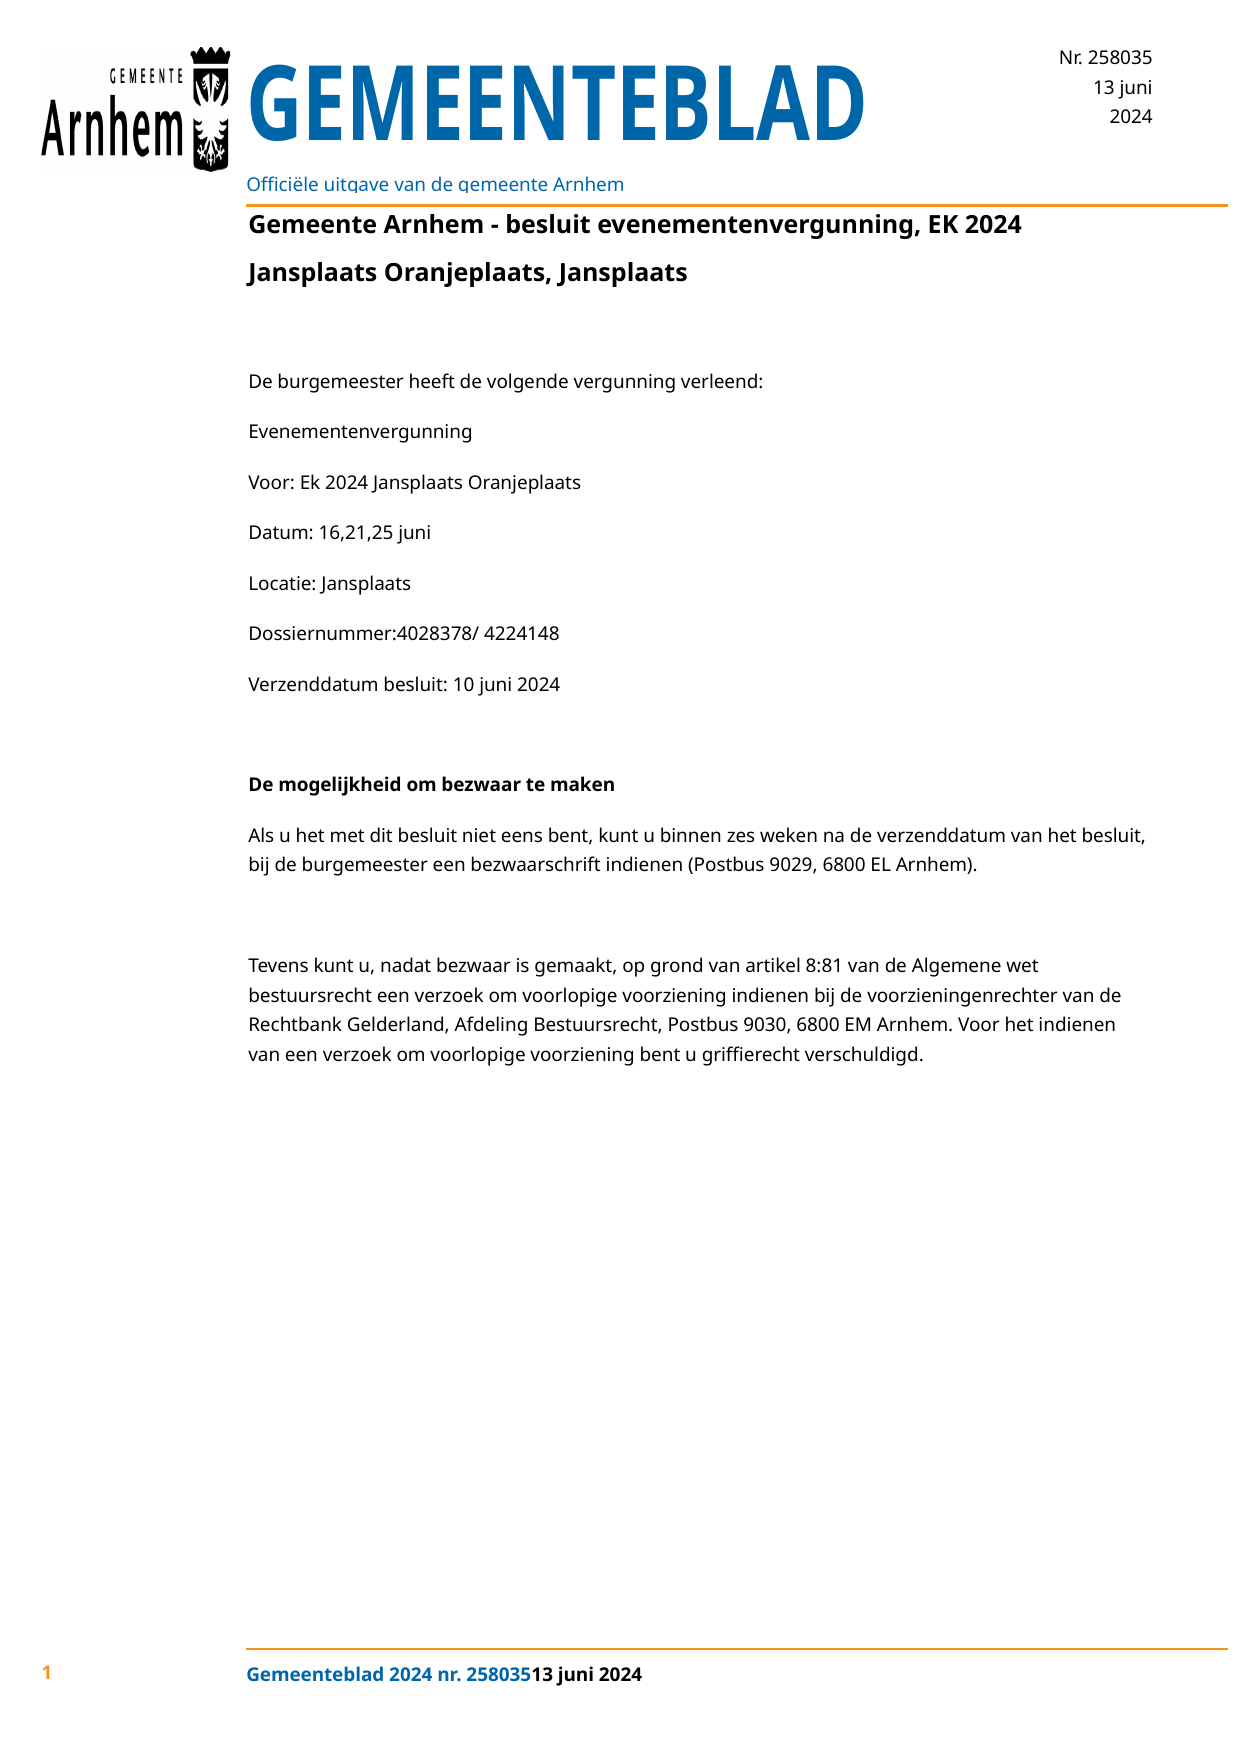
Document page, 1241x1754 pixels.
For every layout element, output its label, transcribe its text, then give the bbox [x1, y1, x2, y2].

text Voor: Ek 2024 Jansplaats Oranjeplaats [248, 469, 1152, 495]
text Als u het met dit besluit niet eens bent, kunt u binnen zes weken na de verzenddatum van het besluit, bij de burgemeester een bezwaarschrift indienen (Postbus 9029, 6800 EL Arnhem). [248, 822, 1152, 877]
text Datum: 16,21,25 juni [248, 519, 1152, 545]
text Gemeente Arnhem - besluit evenementenvergunning, EK 2024 Jansplaats Oranjeplaats, Jansplaats [248, 207, 1152, 288]
text De burgemeester heeft de volgende vergunning verleend: [248, 368, 1152, 394]
text Evenementenvergunning [248, 419, 1152, 444]
text Tevens kunt u, nadat bezwaar is gemaakt, op grond van artikel 8:81 van de Algemene wet bestuursrecht een verzoek om voorlopige voorziening indienen bij de voorzieningenrechter van de Rechtbank Gelderland, Afdeling Bestuursrecht, Postbus 9030, 6800 EM Arnhem. Voor het indienen van een verzoek om voorlopige voorziening bent u griffierecht verschuldigd. [248, 952, 1152, 1067]
text De mogelijkheid om bezwaar te maken [248, 772, 1152, 797]
text Verzenddatum besluit: 10 juni 2024 [248, 671, 1152, 697]
picture [41, 47, 231, 172]
text Dossiernummer:4028378/ 4224148 [248, 620, 1152, 646]
text Locatie: Jansplaats [248, 570, 1152, 596]
